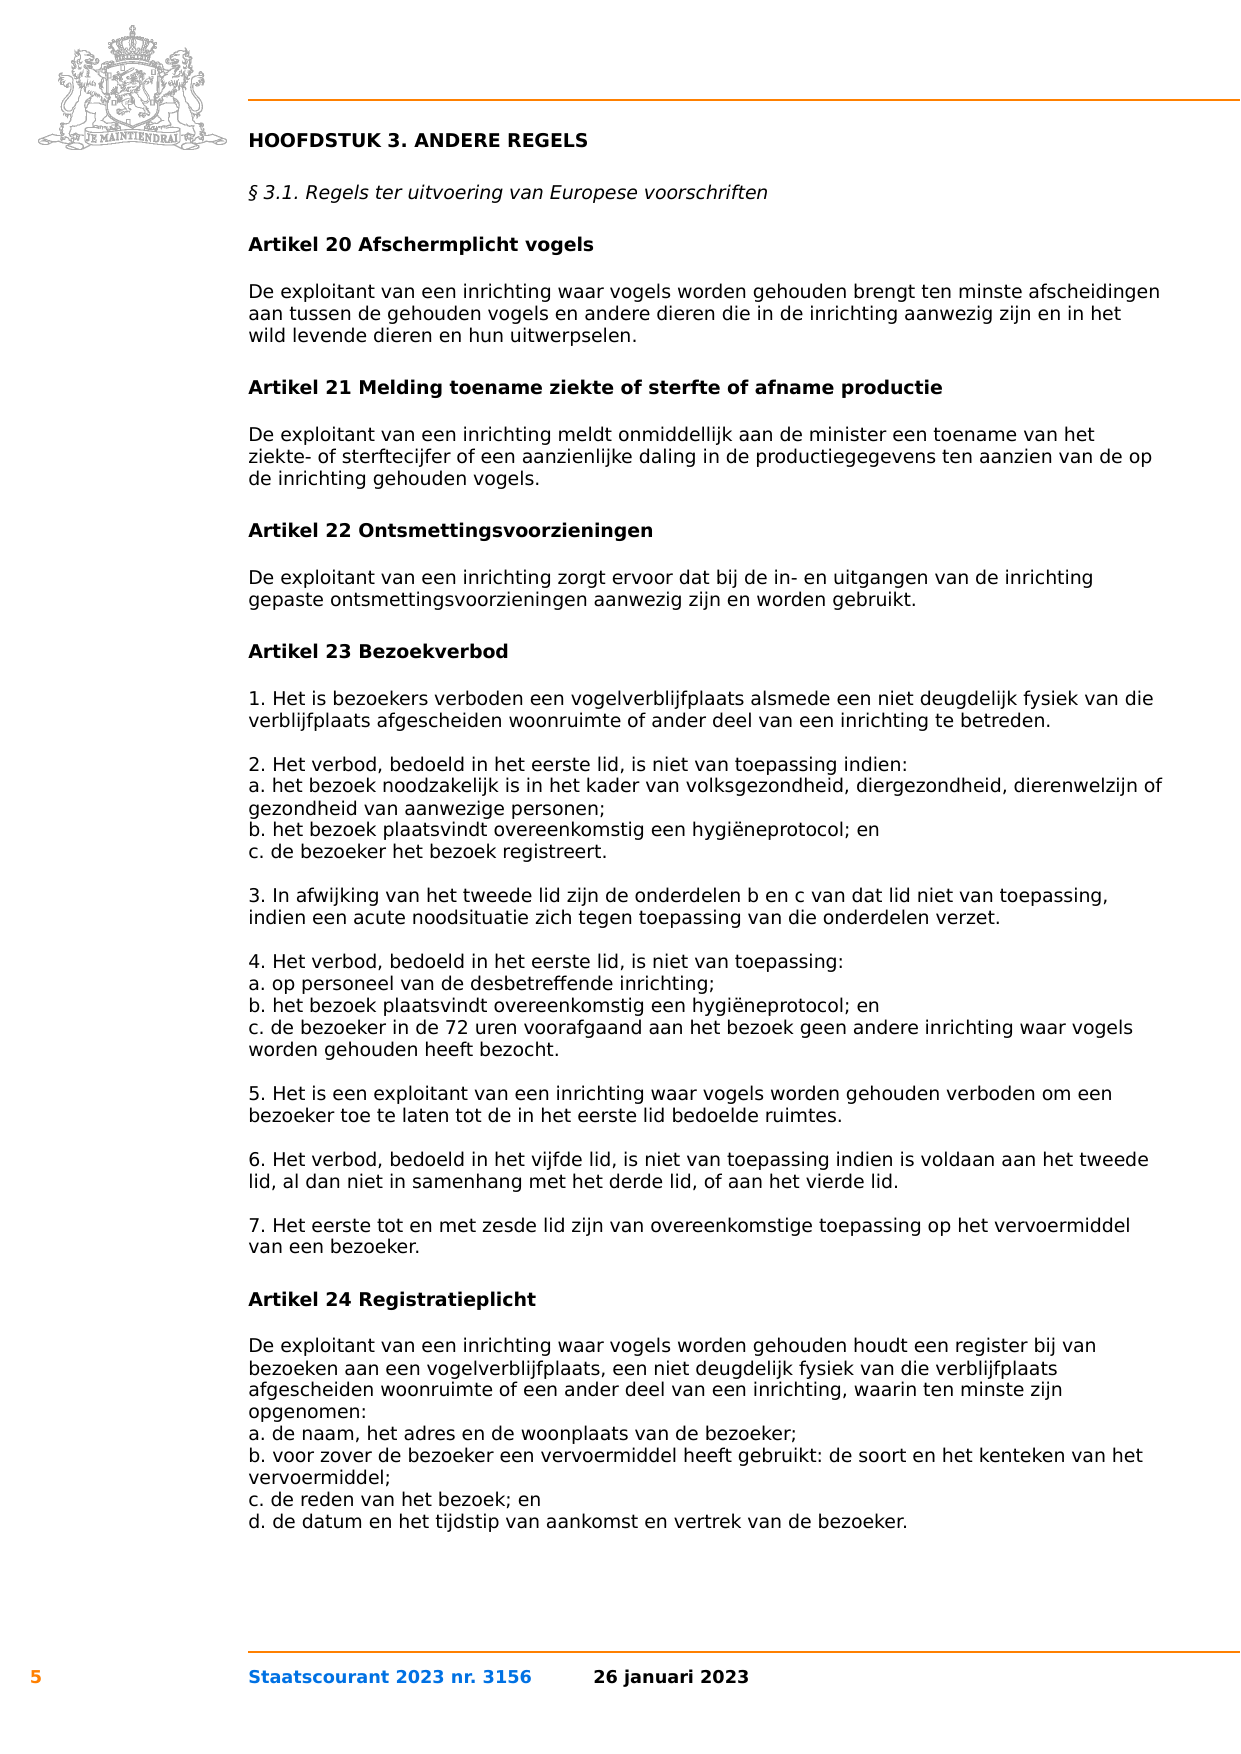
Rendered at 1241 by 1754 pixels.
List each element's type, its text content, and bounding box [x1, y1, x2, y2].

subtitle Artikel 23 Bezoekverbod [248, 641, 1163, 663]
text b. voor zover de bezoeker een vervoermiddel heeft gebruikt: de soort en het kenteken van het vervoermiddel; [248, 1445, 1163, 1489]
text b. het bezoek plaatsvindt overeenkomstig een hygiëneprotocol; en [248, 819, 1163, 841]
text 1. Het is bezoekers verboden een vogelverblijfplaats alsmede een niet deugdelijk fysiek van die verblijfplaats afgescheiden woonruimte of ander deel van een inrichting te betreden. [248, 688, 1163, 732]
subtitle HOOFDSTUK 3. ANDERE REGELS [248, 130, 1163, 152]
text d. de datum en het tijdstip van aankomst en vertrek van de bezoeker. [248, 1511, 1163, 1533]
text 2. Het verbod, bedoeld in het eerste lid, is niet van toepassing indien: [248, 753, 1163, 775]
text 6. Het verbod, bedoeld in het vijfde lid, is niet van toepassing indien is voldaan aan het tweede lid, al dan niet in samenhang met het derde lid, of aan het vierde lid. [248, 1149, 1163, 1193]
subtitle Artikel 20 Afschermplicht vogels [248, 234, 1163, 256]
text c. de bezoeker het bezoek registreert. [248, 841, 1163, 863]
subtitle § 3.1. Regels ter uitvoering van Europese voorschriften [248, 182, 1163, 204]
text De exploitant van een inrichting meldt onmiddellijk aan de minister een toename van het ziekte- of sterftecijfer of een aanzienlijke daling in de productiegegevens ten aanzien van de op de inrichting gehouden vogels. [248, 424, 1163, 490]
subtitle Artikel 21 Melding toename ziekte of sterfte of afname productie [248, 377, 1163, 399]
text 7. Het eerste tot en met zesde lid zijn van overeenkomstige toepassing op het vervoermiddel van een bezoeker. [248, 1214, 1163, 1258]
text a. de naam, het adres en de woonplaats van de bezoeker; [248, 1423, 1163, 1445]
subtitle Artikel 22 Ontsmettingsvoorzieningen [248, 520, 1163, 542]
picture [38, 25, 227, 150]
text De exploitant van een inrichting waar vogels worden gehouden houdt een register bij van bezoeken aan een vogelverblijfplaats, een niet deugdelijk fysiek van die verblijfplaats afgescheiden woonruimte of een ander deel van een inrichting, waarin ten minste zijn opgenomen: [248, 1335, 1163, 1423]
text De exploitant van een inrichting waar vogels worden gehouden brengt ten minste afscheidingen aan tussen de gehouden vogels en andere dieren die in de inrichting aanwezig zijn en in het wild levende dieren en hun uitwerpselen. [248, 281, 1163, 347]
subtitle Artikel 24 Registratieplicht [248, 1288, 1163, 1310]
text De exploitant van een inrichting zorgt ervoor dat bij de in- en uitgangen van de inrichting gepaste ontsmettingsvoorzieningen aanwezig zijn en worden gebruikt. [248, 567, 1163, 611]
text a. op personeel van de desbetreffende inrichting; [248, 973, 1163, 995]
text a. het bezoek noodzakelijk is in het kader van volksgezondheid, diergezondheid, dierenwelzijn of gezondheid van aanwezige personen; [248, 775, 1163, 819]
text 5. Het is een exploitant van een inrichting waar vogels worden gehouden verboden om een bezoeker toe te laten tot de in het eerste lid bedoelde ruimtes. [248, 1083, 1163, 1127]
text c. de bezoeker in de 72 uren voorafgaand aan het bezoek geen andere inrichting waar vogels worden gehouden heeft bezocht. [248, 1017, 1163, 1061]
text c. de reden van het bezoek; en [248, 1489, 1163, 1511]
text b. het bezoek plaatsvindt overeenkomstig een hygiëneprotocol; en [248, 995, 1163, 1017]
text 3. In afwijking van het tweede lid zijn de onderdelen b en c van dat lid niet van toepassing, indien een acute noodsituatie zich tegen toepassing van die onderdelen verzet. [248, 885, 1163, 929]
text 4. Het verbod, bedoeld in het eerste lid, is niet van toepassing: [248, 951, 1163, 973]
